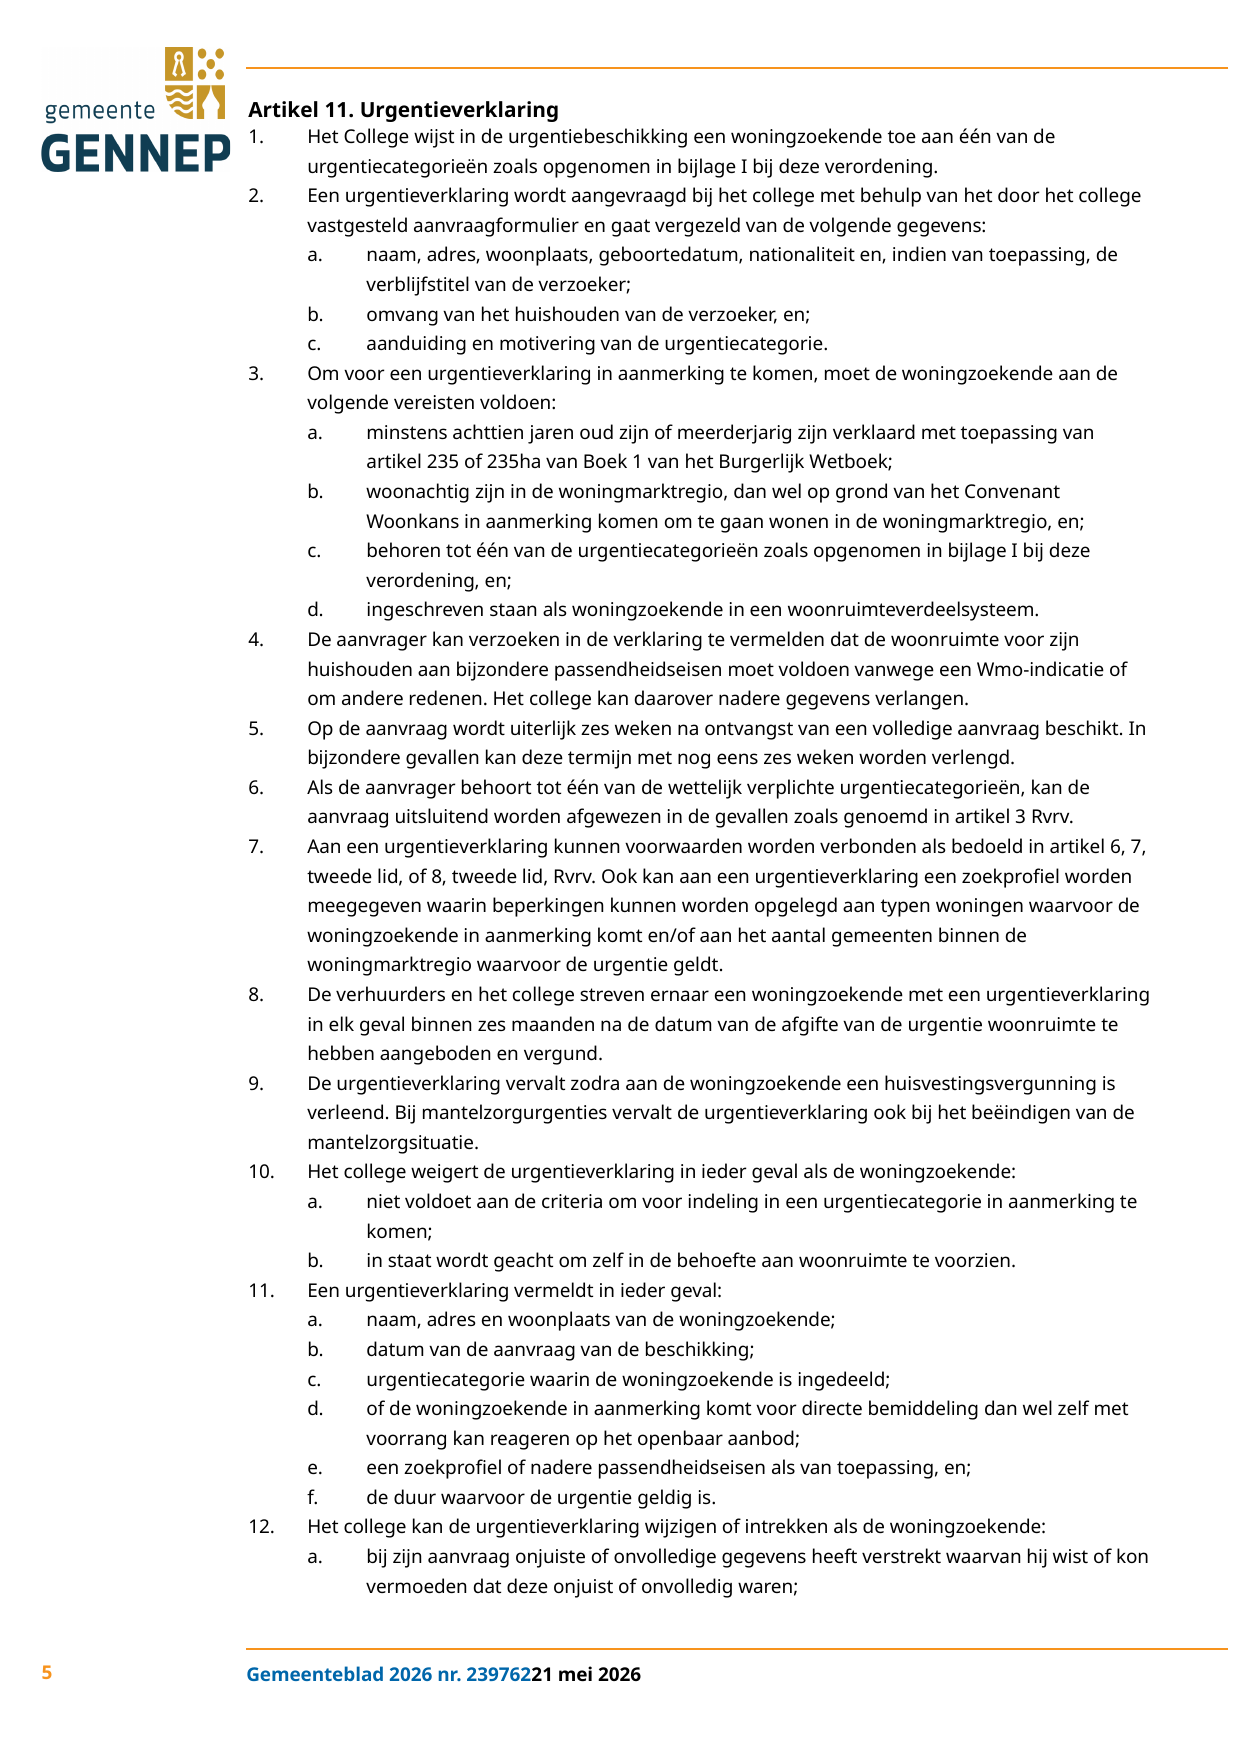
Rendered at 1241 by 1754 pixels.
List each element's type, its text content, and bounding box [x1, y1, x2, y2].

list of de woningzoekende in aanmerking komt voor directe bemiddeling dan wel zelf met voorrang kan reageren op het openbaar aanbod; [307, 1395, 1152, 1451]
list datum van de aanvraag van de beschikking; [307, 1336, 1152, 1362]
list in staat wordt geacht om zelf in de behoefte aan woonruimte te voorzien. [307, 1247, 1152, 1273]
list De urgentieverklaring vervalt zodra aan de woningzoekende een huisvestingsvergunning is verleend. Bij mantelzorgurgenties vervalt de urgentieverklaring ook bij het beëindigen van de mantelzorgsituatie. [248, 1070, 1152, 1155]
list minstens achttien jaren oud zijn of meerderjarig zijn verklaard met toepassing van artikel 235 of 235ha van Boek 1 van het Burgerlijk Wetboek; [307, 419, 1152, 474]
list Om voor een urgentieverklaring in aanmerking te komen, moet de woningzoekende aan de volgende vereisten voldoen: [248, 360, 1152, 415]
text Artikel 11. Urgentieverklaring [248, 95, 1152, 123]
list omvang van het huishouden van de verzoeker, en; [307, 301, 1152, 326]
list woonachtig zijn in de woningmarktregio, dan wel op grond van het Convenant Woonkans in aanmerking komen om te gaan wonen in de woningmarktregio, en; [307, 478, 1152, 533]
list Het college weigert de urgentieverklaring in ieder geval als de woningzoekende: [248, 1159, 1152, 1184]
picture [41, 47, 231, 172]
list naam, adres, woonplaats, geboortedatum, nationaliteit en, indien van toepassing, de verblijfstitel van de verzoeker; [307, 242, 1152, 297]
list Het College wijst in de urgentiebeschikking een woningzoekende toe aan één van de urgentiecategorieën zoals opgenomen in bijlage I bij deze verordening. [248, 123, 1152, 178]
list Een urgentieverklaring wordt aangevraagd bij het college met behulp van het door het college vastgesteld aanvraagformulier en gaat vergezeld van de volgende gegevens: [248, 182, 1152, 238]
list niet voldoet aan de criteria om voor indeling in een urgentiecategorie in aanmerking te komen; [307, 1188, 1152, 1243]
list De aanvrager kan verzoeken in de verklaring te vermelden dat de woonruimte voor zijn huishouden aan bijzondere passendheidseisen moet voldoen vanwege een Wmo-indicatie of om andere redenen. Het college kan daarover nadere gegevens verlangen. [248, 626, 1152, 711]
list naam, adres en woonplaats van de woningzoekende; [307, 1307, 1152, 1332]
list de duur waarvoor de urgentie geldig is. [307, 1484, 1152, 1510]
list bij zijn aanvraag onjuiste of onvolledige gegevens heeft verstrekt waarvan hij wist of kon vermoeden dat deze onjuist of onvolledig waren; [307, 1543, 1152, 1598]
list Als de aanvrager behoort tot één van de wettelijk verplichte urgentiecategorieën, kan de aanvraag uitsluitend worden afgewezen in de gevallen zoals genoemd in artikel 3 Rvrv. [248, 774, 1152, 829]
list behoren tot één van de urgentiecategorieën zoals opgenomen in bijlage I bij deze verordening, en; [307, 537, 1152, 593]
list Een urgentieverklaring vermeldt in ieder geval: [248, 1277, 1152, 1303]
list Aan een urgentieverklaring kunnen voorwaarden worden verbonden als bedoeld in artikel 6, 7, tweede lid, of 8, tweede lid, Rvrv. Ook kan aan een urgentieverklaring een zoekprofiel worden meegegeven waarin beperkingen kunnen worden opgelegd aan typen woningen waarvoor de woningzoekende in aanmerking komt en/of aan het aantal gemeenten binnen de woningmarktregio waarvoor de urgentie geldt. [248, 833, 1152, 977]
list Het college kan de urgentieverklaring wijzigen of intrekken als de woningzoekende: [248, 1514, 1152, 1539]
list Op de aanvraag wordt uiterlijk zes weken na ontvangst van een volledige aanvraag beschikt. In bijzondere gevallen kan deze termijn met nog eens zes weken worden verlengd. [248, 715, 1152, 770]
list een zoekprofiel of nadere passendheidseisen als van toepassing, en; [307, 1454, 1152, 1480]
list ingeschreven staan als woningzoekende in een woonruimteverdeelsysteem. [307, 597, 1152, 622]
list urgentiecategorie waarin de woningzoekende is ingedeeld; [307, 1366, 1152, 1391]
list aanduiding en motivering van de urgentiecategorie. [307, 330, 1152, 356]
list De verhuurders en het college streven ernaar een woningzoekende met een urgentieverklaring in elk geval binnen zes maanden na de datum van de afgifte van de urgentie woonruimte te hebben aangeboden en vergund. [248, 981, 1152, 1066]
